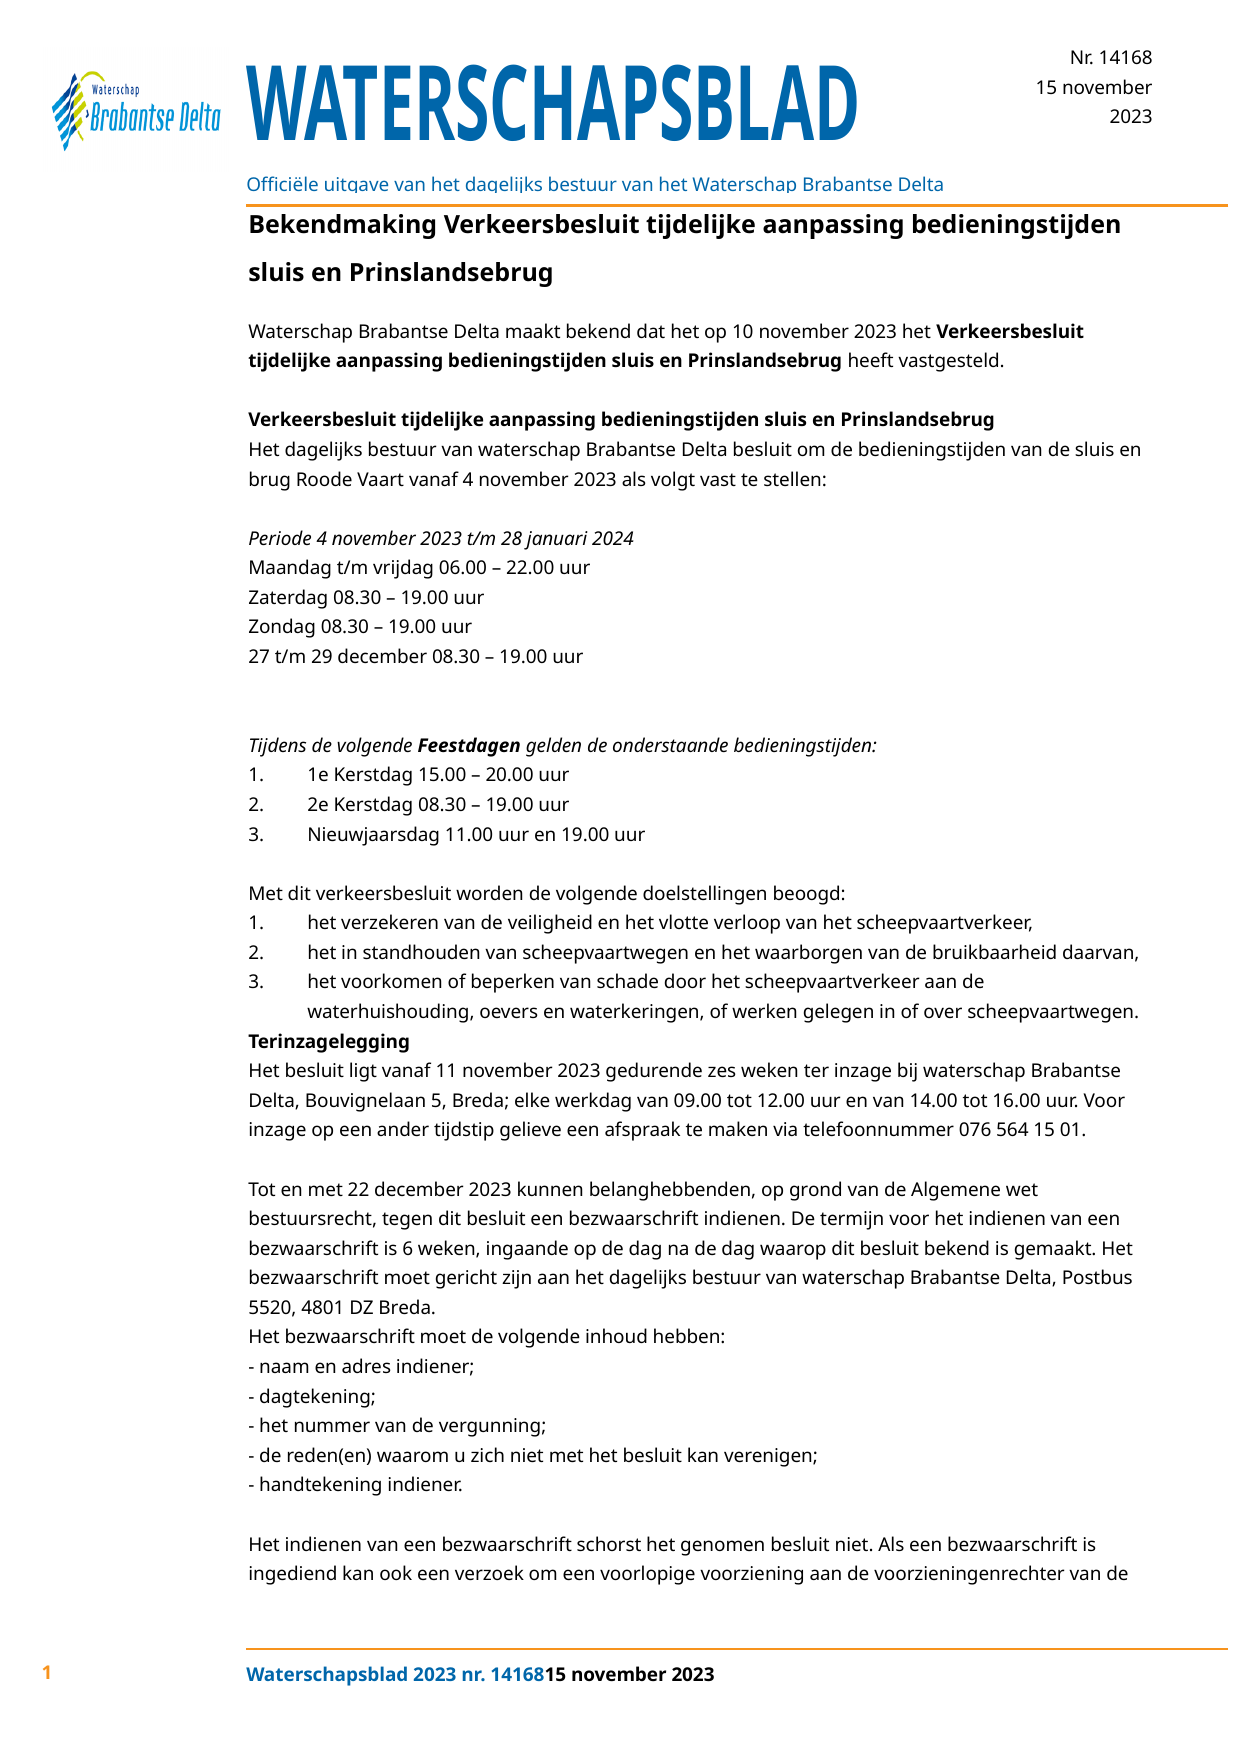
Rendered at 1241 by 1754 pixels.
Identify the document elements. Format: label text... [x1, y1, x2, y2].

picture [41, 47, 231, 172]
text Waterschap Brabantse Delta maakt bekend dat het op 10 november 2023 het Verkeersbesluit tijdelijke aanpassing bedieningstijden sluis en Prinslandsebrug heeft vastgesteld. [248, 318, 1152, 373]
text Het indienen van een bezwaarschrift schorst het genomen besluit niet. Als een bezwaarschrift is ingediend kan ook een verzoek om een voorlopige voorziening aan de voorzieningenrechter van de [248, 1531, 1152, 1586]
list het verzekeren van de veiligheid en het vlotte verloop van het scheepvaartverkeer, [248, 909, 1152, 935]
text Het besluit ligt vanaf 11 november 2023 gedurende zes weken ter inzage bij waterschap Brabantse Delta, Bouvignelaan 5, Breda; elke werkdag van 09.00 tot 12.00 uur en van 14.00 tot 16.00 uur. Voor inzage op een ander tijdstip gelieve een afspraak te maken via telefoonnummer 076 564 15 01. [248, 1057, 1152, 1142]
list Nieuwjaarsdag 11.00 uur en 19.00 uur [248, 821, 1152, 847]
text - dagtekening; [248, 1383, 1152, 1409]
text Het dagelijks bestuur van waterschap Brabantse Delta besluit om de bedieningstijden van de sluis en brug Roode Vaart vanaf 4 november 2023 als volgt vast te stellen: [248, 436, 1152, 492]
text Maandag t/m vrijdag 06.00 – 22.00 uur [248, 554, 1152, 580]
list 1e Kerstdag 15.00 – 20.00 uur [248, 762, 1152, 787]
text Tijdens de volgende Feestdagen gelden de onderstaande bedieningstijden: [248, 732, 1152, 758]
text Het bezwaarschrift moet de volgende inhoud hebben: [248, 1324, 1152, 1349]
text Bekendmaking Verkeersbesluit tijdelijke aanpassing bedieningstijden sluis en Prinslandsebrug [248, 207, 1152, 288]
text - naam en adres indiener; [248, 1353, 1152, 1379]
list het in standhouden van scheepvaartwegen en het waarborgen van de bruikbaarheid daarvan, [248, 939, 1152, 965]
text - het nummer van de vergunning; [248, 1412, 1152, 1438]
text Zondag 08.30 – 19.00 uur [248, 614, 1152, 639]
list 2e Kerstdag 08.30 – 19.00 uur [248, 791, 1152, 817]
text Zaterdag 08.30 – 19.00 uur [248, 584, 1152, 610]
text - de reden(en) waarom u zich niet met het besluit kan verenigen; [248, 1442, 1152, 1468]
list het voorkomen of beperken van schade door het scheepvaartverkeer aan de waterhuishouding, oevers en waterkeringen, of werken gelegen in of over scheepvaartwegen. [248, 969, 1152, 1024]
text 27 t/m 29 december 08.30 – 19.00 uur [248, 643, 1152, 669]
text Periode 4 november 2023 t/m 28 januari 2024 [248, 525, 1152, 551]
text Tot en met 22 december 2023 kunnen belanghebbenden, op grond van de Algemene wet bestuursrecht, tegen dit besluit een bezwaarschrift indienen. De termijn voor het indienen van een bezwaarschrift is 6 weken, ingaande op de dag na de dag waarop dit besluit bekend is gemaakt. Het bezwaarschrift moet gericht zijn aan het dagelijks bestuur van waterschap Brabantse Delta, Postbus 5520, 4801 DZ Breda. [248, 1176, 1152, 1320]
text Verkeersbesluit tijdelijke aanpassing bedieningstijden sluis en Prinslandsebrug [248, 407, 1152, 432]
text Met dit verkeersbesluit worden de volgende doelstellingen beoogd: [248, 880, 1152, 906]
text - handtekening indiener. [248, 1472, 1152, 1497]
text Terinzagelegging [248, 1028, 1152, 1054]
